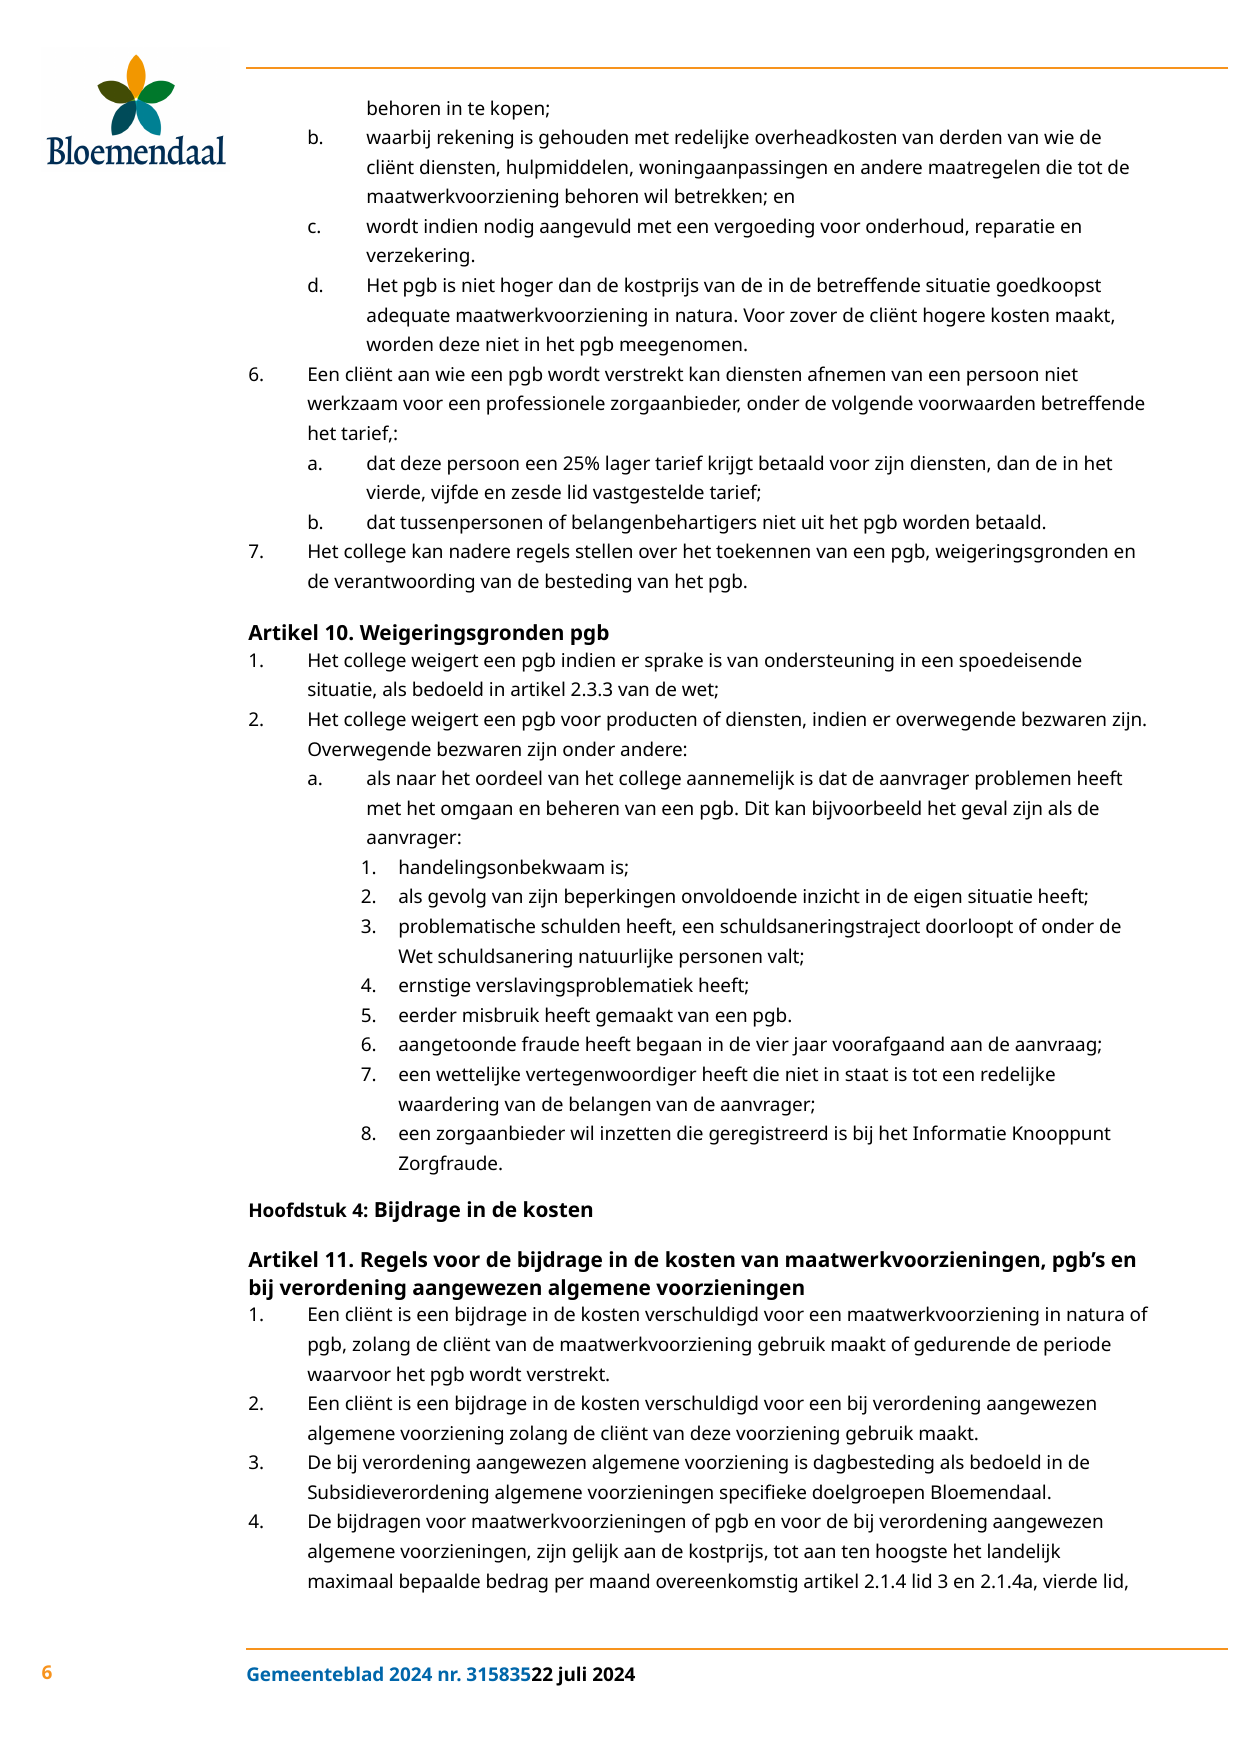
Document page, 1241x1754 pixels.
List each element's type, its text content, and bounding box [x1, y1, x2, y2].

list Het pgb is niet hoger dan de kostprijs van de in de betreffende situatie goedkoopst adequate maatwerkvoorziening in natura. Voor zover de cliënt hogere kosten maakt, worden deze niet in het pgb meegenomen. [307, 272, 1152, 357]
picture [41, 47, 231, 172]
list De bijdragen voor maatwerkvoorzieningen of pgb en voor de bij verordening aangewezen algemene voorzieningen, zijn gelijk aan de kostprijs, tot aan ten hoogste het landelijk maximaal bepaalde bedrag per maand overeenkomstig artikel 2.1.4 lid 3 en 2.1.4a, vierde lid, [248, 1509, 1152, 1594]
text Artikel 11. Regels voor de bijdrage in de kosten van maatwerkvoorzieningen, pgb’s en bij verordening aangewezen algemene voorzieningen [248, 1245, 1152, 1302]
list een wettelijke vertegenwoordiger heeft die niet in staat is tot een redelijke waardering van de belangen van de aanvrager; [361, 1061, 1152, 1116]
list wordt indien nodig aangevuld met een vergoeding voor onderhoud, reparatie en verzekering. [307, 213, 1152, 268]
list Een cliënt is een bijdrage in de kosten verschuldigd voor een maatwerkvoorziening in natura of pgb, zolang de cliënt van de maatwerkvoorziening gebruik maakt of gedurende de periode waarvoor het pgb wordt verstrekt. [248, 1302, 1152, 1387]
list Een cliënt aan wie een pgb wordt verstrekt kan diensten afnemen van een persoon niet werkzaam voor een professionele zorgaanbieder, onder de volgende voorwaarden betreffende het tarief,: [248, 361, 1152, 446]
list Het college weigert een pgb voor producten of diensten, indien er overwegende bezwaren zijn. Overwegende bezwaren zijn onder andere: [248, 706, 1152, 761]
list Het college kan nadere regels stellen over het toekennen van een pgb, weigeringsgronden en de verantwoording van de besteding van het pgb. [248, 538, 1152, 594]
list Een cliënt is een bijdrage in de kosten verschuldigd voor een bij verordening aangewezen algemene voorziening zolang de cliënt van deze voorziening gebruik maakt. [248, 1390, 1152, 1446]
list Het college weigert een pgb indien er sprake is van ondersteuning in een spoedeisende situatie, als bedoeld in artikel 2.3.3 van de wet; [248, 647, 1152, 702]
list als naar het oordeel van het college aannemelijk is dat de aanvrager problemen heeft met het omgaan en beheren van een pgb. Dit kan bijvoorbeeld het geval zijn als de aanvrager: [307, 765, 1152, 850]
list problematische schulden heeft, een schuldsaneringstraject doorloopt of onder de Wet schuldsanering natuurlijke personen valt; [361, 913, 1152, 968]
list behoren in te kopen; [307, 95, 1152, 121]
list als gevolg van zijn beperkingen onvoldoende inzicht in de eigen situatie heeft; [361, 884, 1152, 909]
list waarbij rekening is gehouden met redelijke overheadkosten van derden van wie de cliënt diensten, hulpmiddelen, woningaanpassingen en andere maatregelen die tot de maatwerkvoorziening behoren wil betrekken; en [307, 124, 1152, 209]
list handelingsonbekwaam is; [361, 854, 1152, 880]
list ernstige verslavingsproblematiek heeft; [361, 972, 1152, 998]
list eerder misbruik heeft gemaakt van een pgb. [361, 1002, 1152, 1028]
text Hoofdstuk 4: Bijdrage in de kosten [248, 1196, 1152, 1224]
list dat deze persoon een 25% lager tarief krijgt betaald voor zijn diensten, dan de in het vierde, vijfde en zesde lid vastgestelde tarief; [307, 450, 1152, 505]
text Artikel 10. Weigeringsgronden pgb [248, 618, 1152, 647]
list aangetoonde fraude heeft begaan in de vier jaar voorafgaand aan de aanvraag; [361, 1032, 1152, 1057]
list dat tussenpersonen of belangenbehartigers niet uit het pgb worden betaald. [307, 509, 1152, 535]
list De bij verordening aangewezen algemene voorziening is dagbesteding als bedoeld in de Subsidieverordening algemene voorzieningen specifieke doelgroepen Bloemendaal. [248, 1449, 1152, 1505]
list een zorgaanbieder wil inzetten die geregistreerd is bij het Informatie Knooppunt Zorgfraude. [361, 1120, 1152, 1176]
